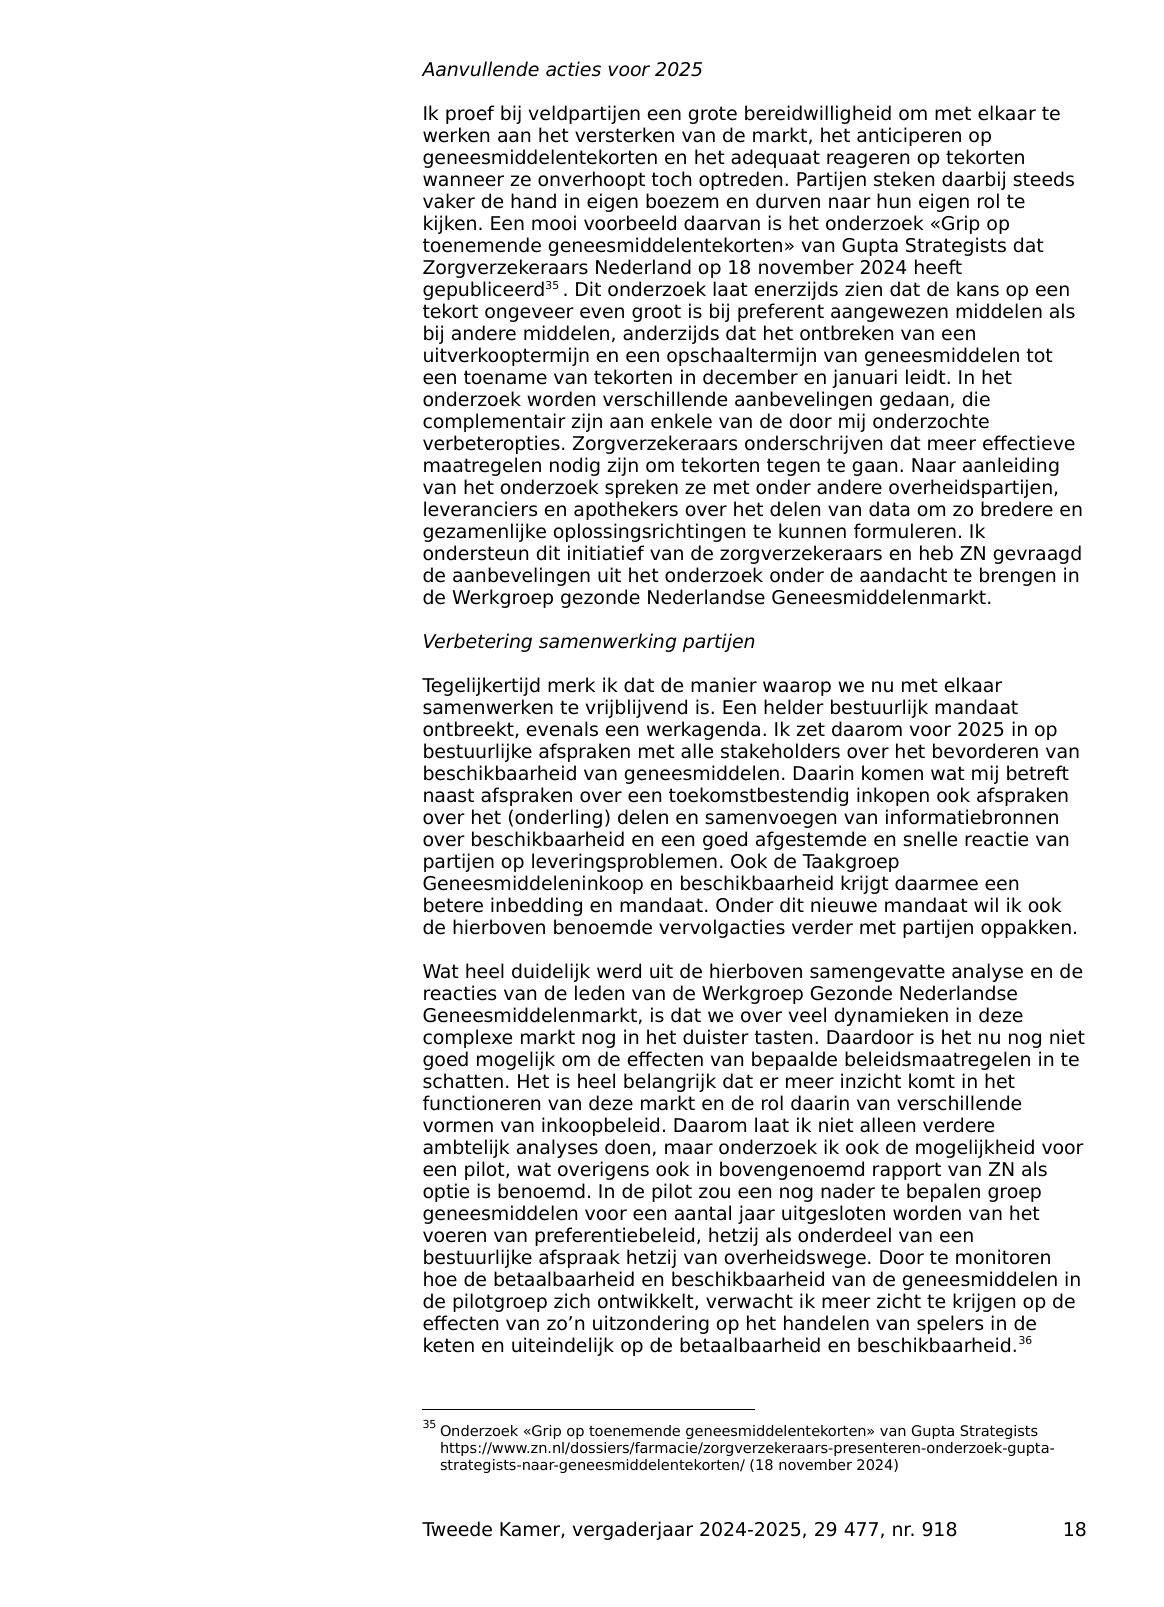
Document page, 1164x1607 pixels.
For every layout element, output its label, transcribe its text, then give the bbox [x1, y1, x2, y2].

subtitle Verbetering samenwerking partijen [422, 631, 1087, 653]
text Onderzoek «Grip op toenemende geneesmiddelentekorten» van Gupta Strategists https://www.zn.nl/dossiers/farmacie/zorgverzekeraars-presenteren-onderzoek-gupta-strategists-naar-geneesmiddelentekorten/ (18 november 2024) [422, 1418, 1087, 1474]
subtitle Aanvullende acties voor 2025 [422, 59, 1087, 81]
text Ik proef bij veldpartijen een grote bereidwilligheid om met elkaar te werken aan het versterken van de markt, het anticiperen op geneesmiddelentekorten en het adequaat reageren op tekorten wanneer ze onverhoopt toch optreden. Partijen steken daarbij steeds vaker de hand in eigen boezem en durven naar hun eigen rol te kijken. Een mooi voorbeeld daarvan is het onderzoek «Grip op toenemende geneesmiddelentekorten» van Gupta Strategists dat Zorgverzekeraars Nederland op 18 november 2024 heeft gepubliceerd. Dit onderzoek laat enerzijds zien dat de kans op een tekort ongeveer even groot is bij preferent aangewezen middelen als bij andere middelen, anderzijds dat het ontbreken van een uitverkooptermijn en een opschaaltermijn van geneesmiddelen tot een toename van tekorten in december en januari leidt. In het onderzoek worden verschillende aanbevelingen gedaan, die complementair zijn aan enkele van de door mij onderzochte verbeteropties. Zorgverzekeraars onderschrijven dat meer effectieve maatregelen nodig zijn om tekorten tegen te gaan. Naar aanleiding van het onderzoek spreken ze met onder andere overheidspartijen, leveranciers en apothekers over het delen van data om zo bredere en gezamenlijke oplossingsrichtingen te kunnen formuleren. Ik ondersteun dit initiatief van de zorgverzekeraars en heb ZN gevraagd de aanbevelingen uit het onderzoek onder de aandacht te brengen in de Werkgroep gezonde Nederlandse Geneesmiddelenmarkt. [422, 103, 1087, 609]
text Wat heel duidelijk werd uit de hierboven samengevatte analyse en de reacties van de leden van de Werkgroep Gezonde Nederlandse Geneesmiddelenmarkt, is dat we over veel dynamieken in deze complexe markt nog in het duister tasten. Daardoor is het nu nog niet goed mogelijk om de effecten van bepaalde beleidsmaatregelen in te schatten. Het is heel belangrijk dat er meer inzicht komt in het functioneren van deze markt en de rol daarin van verschillende vormen van inkoopbeleid. Daarom laat ik niet alleen verdere ambtelijk analyses doen, maar onderzoek ik ook de mogelijkheid voor een pilot, wat overigens ook in bovengenoemd rapport van ZN als optie is benoemd. In de pilot zou een nog nader te bepalen groep geneesmiddelen voor een aantal jaar uitgesloten worden van het voeren van preferentiebeleid, hetzij als onderdeel van een bestuurlijke afspraak hetzij van overheidswege. Door te monitoren hoe de betaalbaarheid en beschikbaarheid van de geneesmiddelen in de pilotgroep zich ontwikkelt, verwacht ik meer zicht te krijgen op de effecten van zo’n uitzondering op het handelen van spelers in de keten en uiteindelijk op de betaalbaarheid en beschikbaarheid. [422, 961, 1087, 1357]
text Tegelijkertijd merk ik dat de manier waarop we nu met elkaar samenwerken te vrijblijvend is. Een helder bestuurlijk mandaat ontbreekt, evenals een werkagenda. Ik zet daarom voor 2025 in op bestuurlijke afspraken met alle stakeholders over het bevorderen van beschikbaarheid van geneesmiddelen. Daarin komen wat mij betreft naast afspraken over een toekomstbestendig inkopen ook afspraken over het (onderling) delen en samenvoegen van informatiebronnen over beschikbaarheid en een goed afgestemde en snelle reactie van partijen op leveringsproblemen. Ook de Taakgroep Geneesmiddeleninkoop en beschikbaarheid krijgt daarmee een betere inbedding en mandaat. Onder dit nieuwe mandaat wil ik ook de hierboven benoemde vervolgacties verder met partijen oppakken. [422, 675, 1087, 939]
